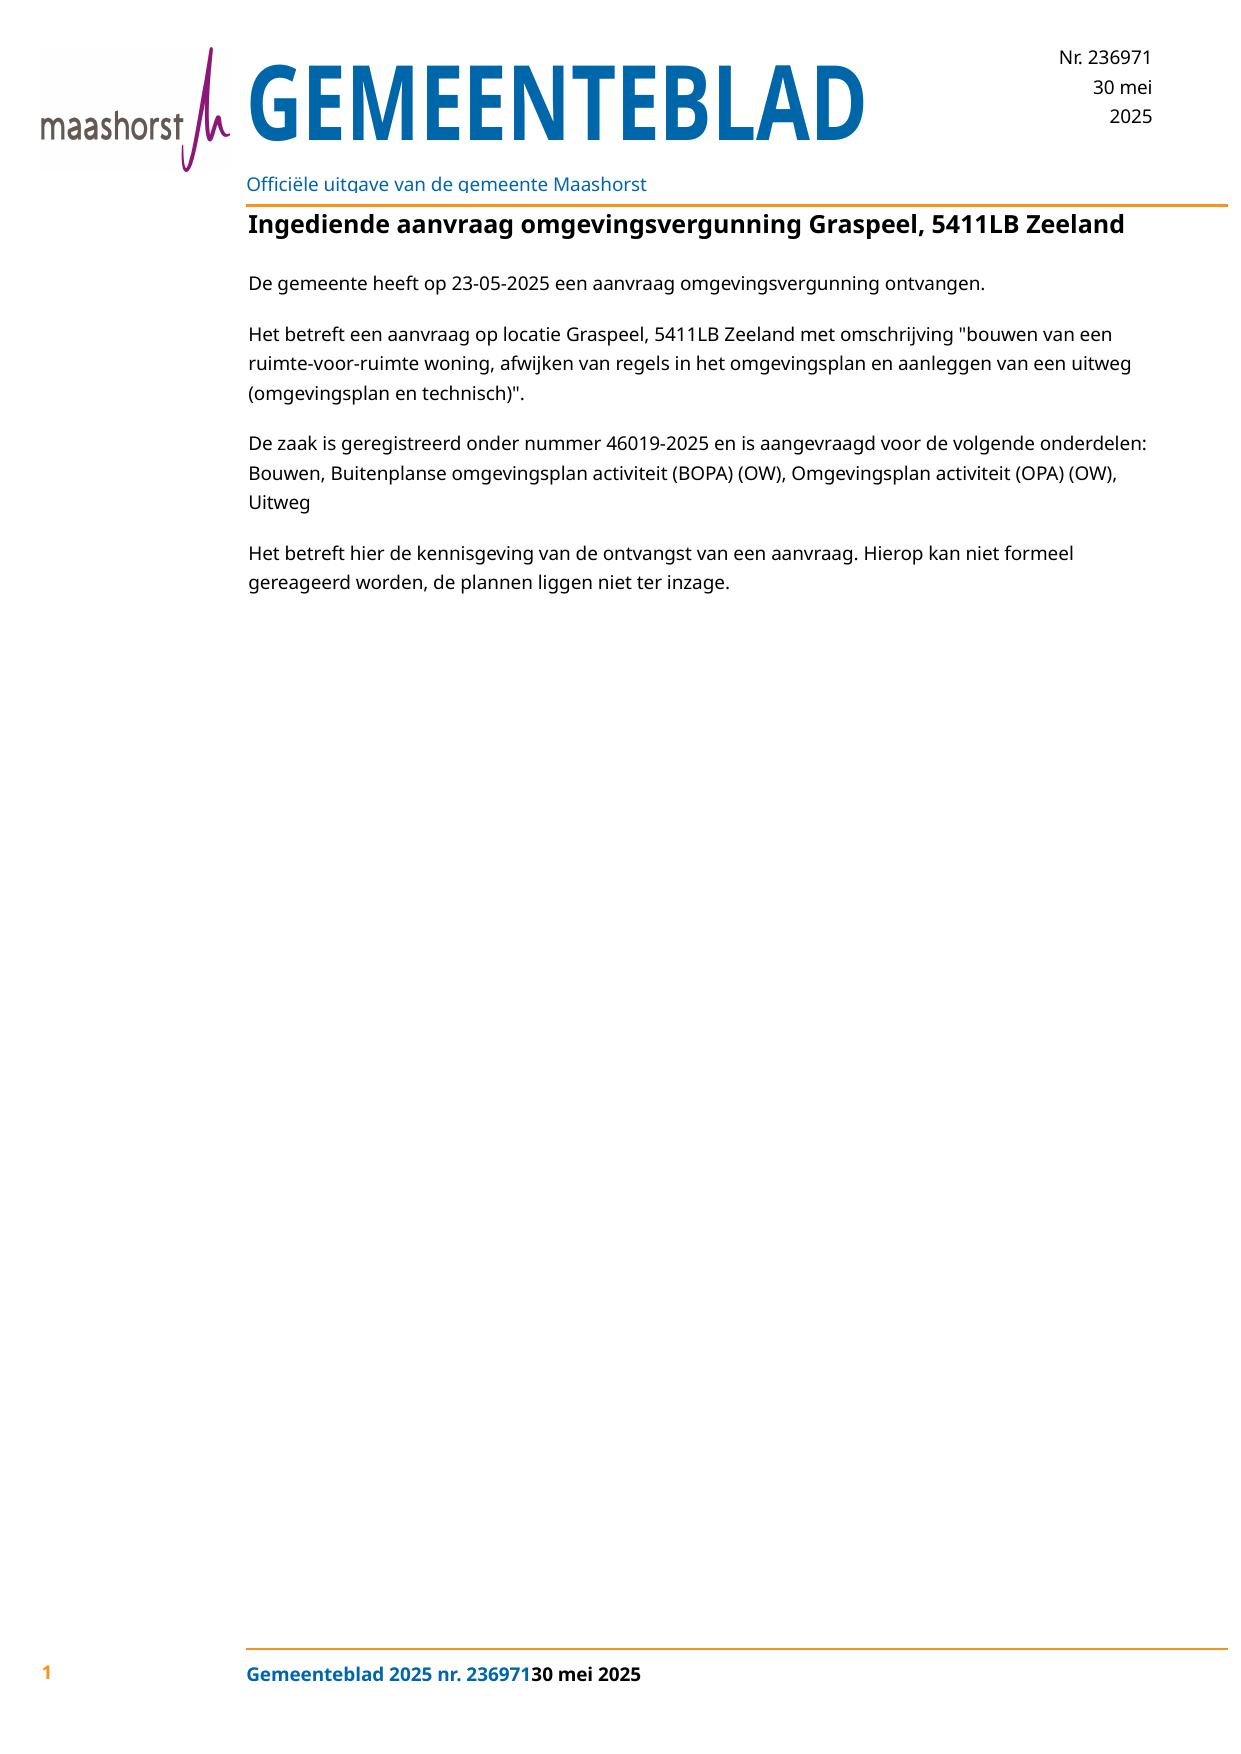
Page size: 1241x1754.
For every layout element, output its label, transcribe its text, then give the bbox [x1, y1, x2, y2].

text De zaak is geregistreerd onder nummer 46019-2025 en is aangevraagd voor de volgende onderdelen: Bouwen, Buitenplanse omgevingsplan activiteit (BOPA) (OW), Omgevingsplan activiteit (OPA) (OW), Uitweg [248, 430, 1152, 515]
text Het betreft hier de kennisgeving van de ontvangst van een aanvraag. Hierop kan niet formeel gereageerd worden, de plannen liggen niet ter inzage. [248, 540, 1152, 595]
text Ingediende aanvraag omgevingsvergunning Graspeel, 5411LB Zeeland [248, 207, 1152, 241]
text Het betreft een aanvraag op locatie Graspeel, 5411LB Zeeland met omschrijving "bouwen van een ruimte-voor-ruimte woning, afwijken van regels in het omgevingsplan en aanleggen van een uitweg (omgevingsplan en technisch)". [248, 321, 1152, 406]
text De gemeente heeft op 23-05-2025 een aanvraag omgevingsvergunning ontvangen. [248, 270, 1152, 296]
picture [41, 47, 231, 172]
